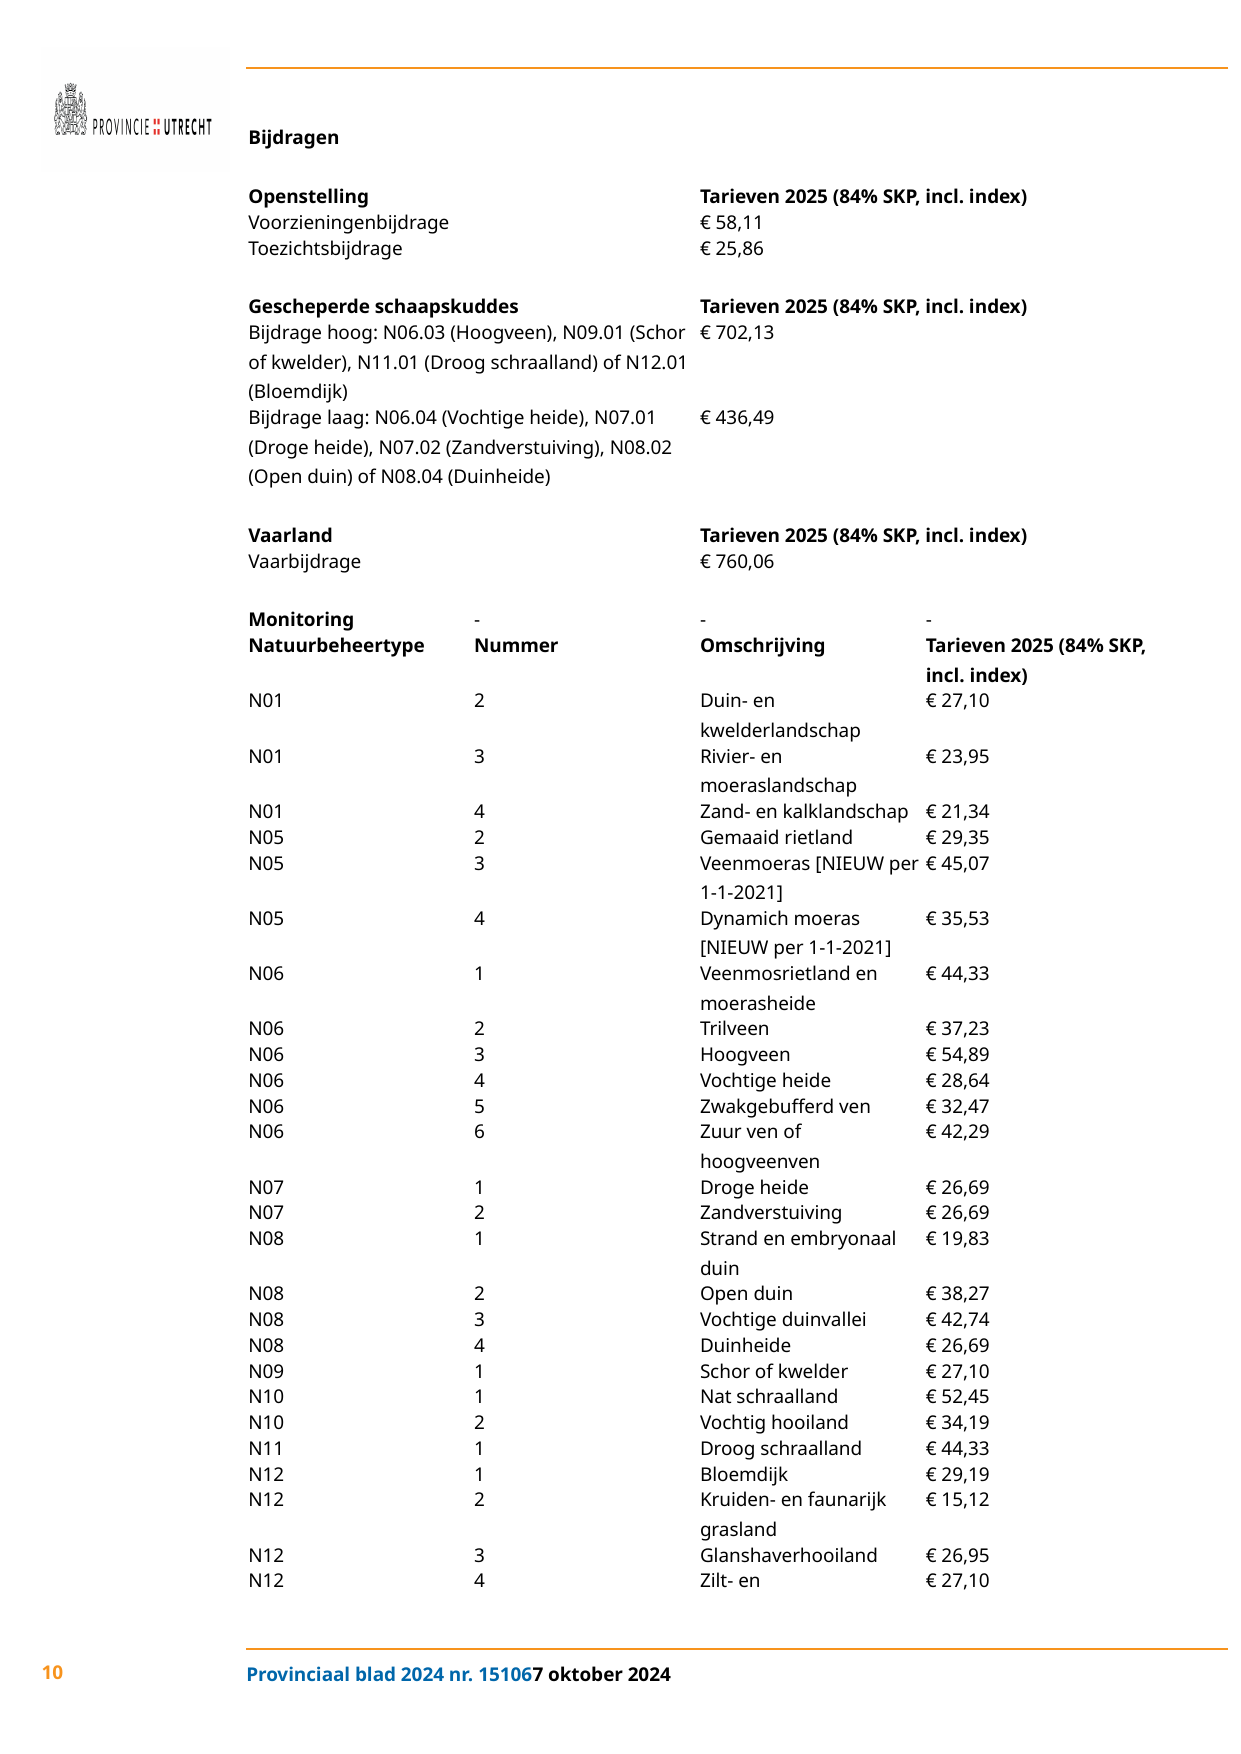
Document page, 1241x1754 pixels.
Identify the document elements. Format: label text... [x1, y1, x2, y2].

table_cell N01 [248, 688, 474, 743]
table_cell € 37,23 [926, 1016, 1152, 1041]
table_cell Omschrijving [700, 632, 926, 688]
table_cell 1 [474, 960, 700, 1016]
table_cell N06 [248, 1067, 474, 1093]
table_cell 3 [474, 850, 700, 905]
table_cell 1 [474, 1174, 700, 1199]
table_cell € 32,47 [926, 1093, 1152, 1118]
table_cell € 26,95 [926, 1542, 1152, 1567]
table_cell Bijdrage laag: N06.04 (Vochtige heide), N07.01 (Droge heide), N07.02 (Zandverstuiving), N08.02 (Open duin) of N08.04 (Duinheide) [248, 404, 700, 489]
table_cell € 21,34 [926, 798, 1152, 824]
table_cell € 45,07 [926, 850, 1152, 905]
table_cell 2 [474, 824, 700, 850]
table_cell Droog schraalland [700, 1435, 926, 1461]
table_cell 2 [474, 1486, 700, 1542]
table_cell N10 [248, 1409, 474, 1435]
table_cell € 38,27 [926, 1281, 1152, 1306]
table_cell N07 [248, 1200, 474, 1225]
table_cell N11 [248, 1435, 474, 1461]
table_cell € 27,10 [926, 1568, 1152, 1593]
table_cell N06 [248, 1119, 474, 1174]
table_cell N06 [248, 960, 474, 1016]
table_cell € 34,19 [926, 1409, 1152, 1435]
table_cell Bijdrage hoog: N06.03 (Hoogveen), N09.01 (Schor of kwelder), N11.01 (Droog schraalland) of N12.01 (Bloemdijk) [248, 320, 700, 404]
table_cell N06 [248, 1016, 474, 1041]
table_header Gescheperde schaapskuddes [248, 294, 700, 319]
table_header Tarieven 2025 (84% SKP, incl. index) [700, 184, 1152, 209]
table_cell Bloemdijk [700, 1461, 926, 1486]
table_cell € 42,74 [926, 1306, 1152, 1332]
table_cell Vochtige duinvallei [700, 1306, 926, 1332]
table_cell N05 [248, 850, 474, 905]
table_cell 4 [474, 1332, 700, 1358]
table_cell € 28,64 [926, 1067, 1152, 1093]
table_cell Dynamich moeras [NIEUW per 1-1-2021] [700, 905, 926, 960]
table_cell N12 [248, 1486, 474, 1542]
table_cell N09 [248, 1358, 474, 1383]
table_cell € 702,13 [700, 320, 1152, 404]
table_cell 3 [474, 1542, 700, 1567]
table_cell € 436,49 [700, 404, 1152, 489]
table_cell € 26,69 [926, 1332, 1152, 1358]
table_cell N12 [248, 1542, 474, 1567]
table_cell Glanshaverhooiland [700, 1542, 926, 1567]
table_cell N01 [248, 743, 474, 798]
table_cell € 27,10 [926, 688, 1152, 743]
table_cell € 54,89 [926, 1041, 1152, 1067]
table_cell N05 [248, 824, 474, 850]
table_cell Hoogveen [700, 1041, 926, 1067]
table_cell € 44,33 [926, 1435, 1152, 1461]
table_header Tarieven 2025 (84% SKP, incl. index) [700, 294, 1152, 319]
table_cell 1 [474, 1461, 700, 1486]
table_cell Zand- en kalklandschap [700, 798, 926, 824]
table_cell Open duin [700, 1281, 926, 1306]
table_cell N10 [248, 1384, 474, 1409]
table_cell Veenmosrietland en moerasheide [700, 960, 926, 1016]
table_cell € 44,33 [926, 960, 1152, 1016]
table_cell Veenmoeras [NIEUW per 1-1-2021] [700, 850, 926, 905]
table_cell 2 [474, 1409, 700, 1435]
table_cell € 58,11 [700, 209, 1152, 235]
table_cell Droge heide [700, 1174, 926, 1199]
table_cell € 15,12 [926, 1486, 1152, 1542]
table_cell € 26,69 [926, 1200, 1152, 1225]
table_cell 1 [474, 1225, 700, 1281]
table_header - [926, 607, 1152, 632]
table_header - [474, 607, 700, 632]
table_cell N08 [248, 1281, 474, 1306]
table_cell Vaarbijdrage [248, 548, 700, 574]
text Bijdragen [248, 124, 1152, 150]
table_cell € 19,83 [926, 1225, 1152, 1281]
table_cell N08 [248, 1332, 474, 1358]
table_cell 5 [474, 1093, 700, 1118]
table_cell Strand en embryonaal duin [700, 1225, 926, 1281]
table_cell N05 [248, 905, 474, 960]
table_cell Trilveen [700, 1016, 926, 1041]
table_cell 4 [474, 1568, 700, 1593]
table_cell € 29,19 [926, 1461, 1152, 1486]
table_cell 3 [474, 1041, 700, 1067]
table_cell 3 [474, 743, 700, 798]
table_cell Vochtig hooiland [700, 1409, 926, 1435]
table_cell € 29,35 [926, 824, 1152, 850]
table_header Tarieven 2025 (84% SKP, incl. index) [700, 522, 1152, 548]
table_cell 3 [474, 1306, 700, 1332]
table_cell Schor of kwelder [700, 1358, 926, 1383]
table_cell € 27,10 [926, 1358, 1152, 1383]
table_cell N07 [248, 1174, 474, 1199]
table_cell Zuur ven of hoogveenven [700, 1119, 926, 1174]
table_cell Duin- en kwelderlandschap [700, 688, 926, 743]
table_cell 2 [474, 1016, 700, 1041]
table_cell 6 [474, 1119, 700, 1174]
table_cell Zandverstuiving [700, 1200, 926, 1225]
table_header Monitoring [248, 607, 474, 632]
table_cell Gemaaid rietland [700, 824, 926, 850]
table_cell Nat schraalland [700, 1384, 926, 1409]
table_cell 2 [474, 1200, 700, 1225]
table_cell N08 [248, 1306, 474, 1332]
table_header - [700, 607, 926, 632]
table_cell € 26,69 [926, 1174, 1152, 1199]
table_cell Toezichtsbijdrage [248, 235, 700, 261]
table_cell € 52,45 [926, 1384, 1152, 1409]
picture [41, 47, 231, 172]
table_cell Zwakgebufferd ven [700, 1093, 926, 1118]
table_cell Voorzieningenbijdrage [248, 209, 700, 235]
table_cell € 42,29 [926, 1119, 1152, 1174]
table_cell N12 [248, 1461, 474, 1486]
table_cell € 25,86 [700, 235, 1152, 261]
table_cell 4 [474, 798, 700, 824]
table_cell Natuurbeheertype [248, 632, 474, 688]
table_cell 4 [474, 905, 700, 960]
table_cell N06 [248, 1093, 474, 1118]
table_cell N12 [248, 1568, 474, 1593]
table_header Vaarland [248, 522, 700, 548]
table_cell Zilt- en [700, 1568, 926, 1593]
table_cell 1 [474, 1358, 700, 1383]
table_cell Duinheide [700, 1332, 926, 1358]
table_cell 4 [474, 1067, 700, 1093]
table_cell € 35,53 [926, 905, 1152, 960]
table_cell Tarieven 2025 (84% SKP, incl. index) [926, 632, 1152, 688]
table_cell € 760,06 [700, 548, 1152, 574]
table_cell Kruiden- en faunarijk grasland [700, 1486, 926, 1542]
table_cell Vochtige heide [700, 1067, 926, 1093]
table_cell 1 [474, 1435, 700, 1461]
table_cell 1 [474, 1384, 700, 1409]
table_cell N01 [248, 798, 474, 824]
table_cell € 23,95 [926, 743, 1152, 798]
table_cell Rivier- en moeraslandschap [700, 743, 926, 798]
table_cell Nummer [474, 632, 700, 688]
table_cell N06 [248, 1041, 474, 1067]
table_cell N08 [248, 1225, 474, 1281]
table_header Openstelling [248, 184, 700, 209]
table_cell 2 [474, 688, 700, 743]
table_cell 2 [474, 1281, 700, 1306]
